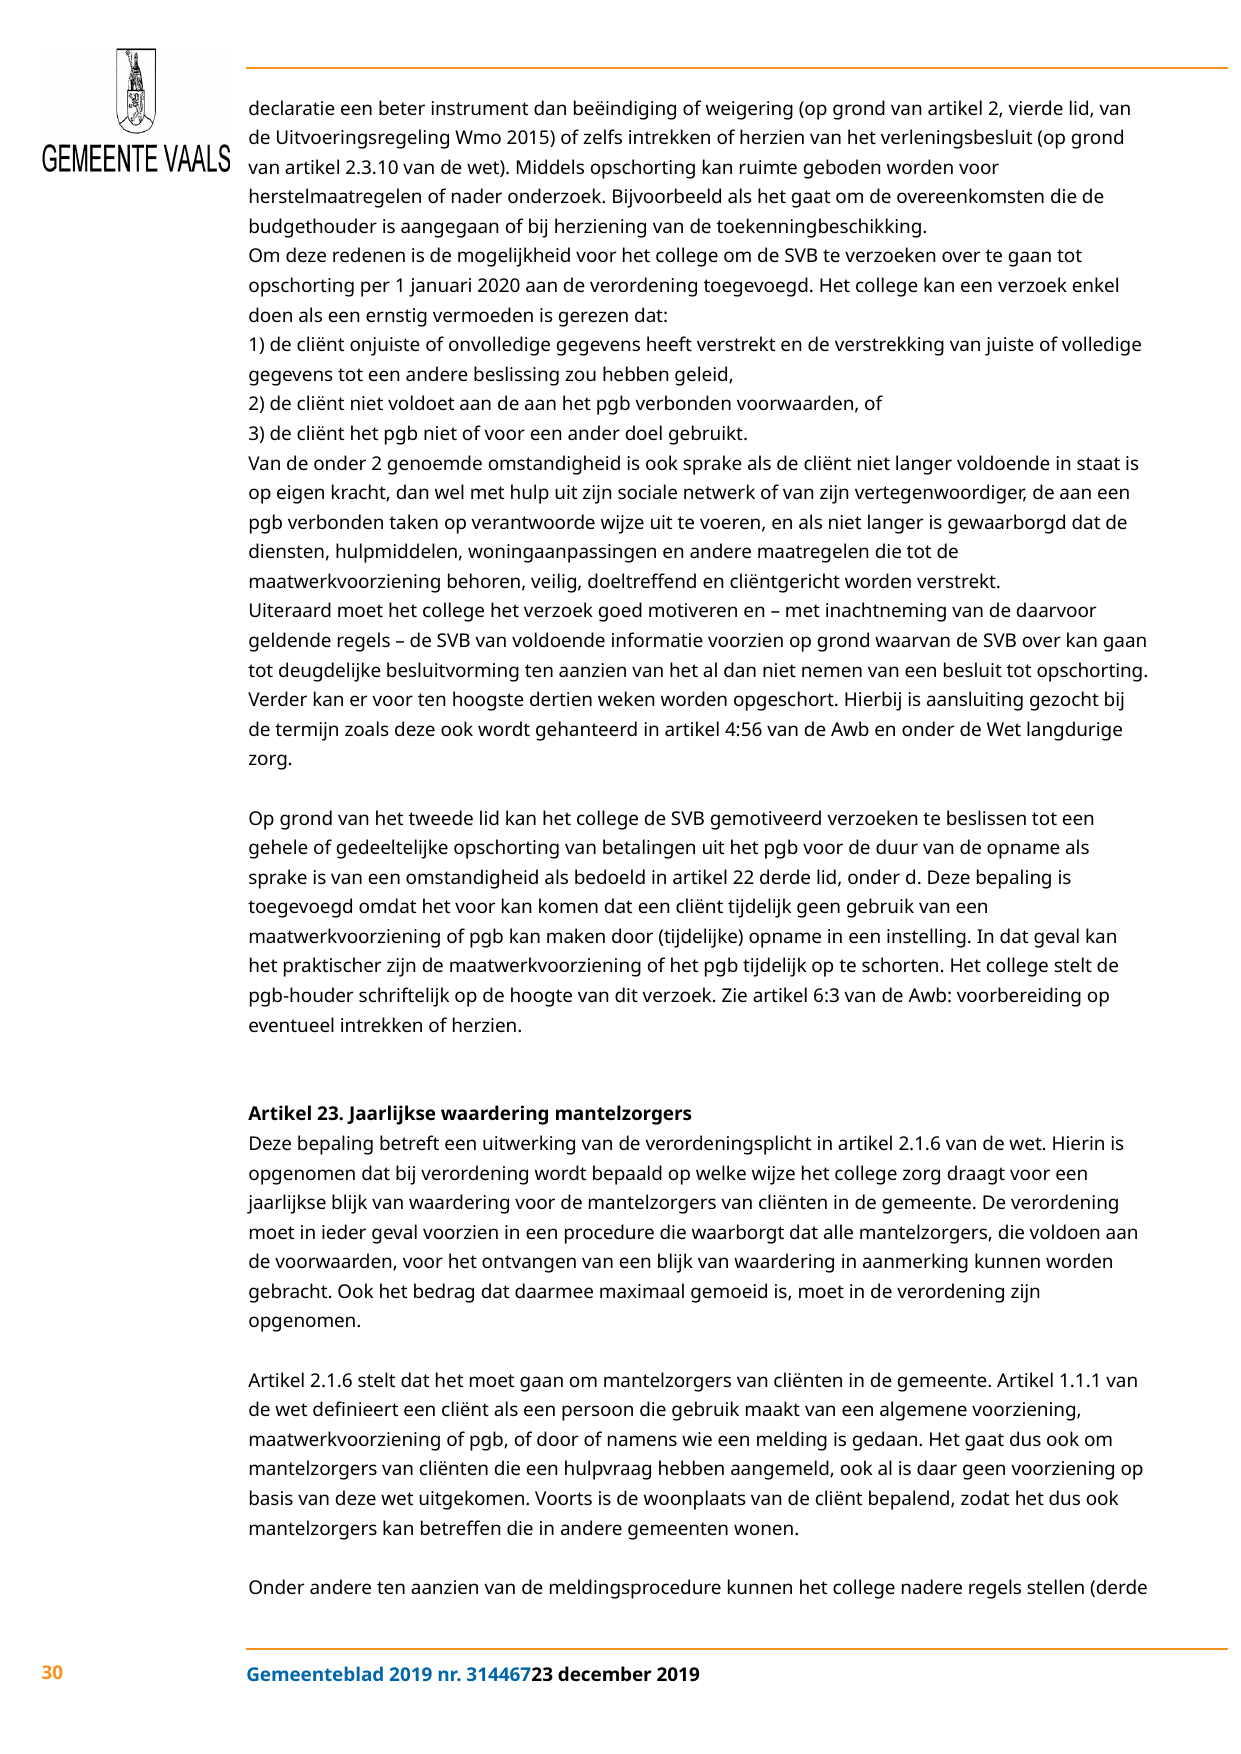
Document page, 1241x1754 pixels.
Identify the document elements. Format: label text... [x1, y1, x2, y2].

text Op grond van het tweede lid kan het college de SVB gemotiveerd verzoeken te beslissen tot een gehele of gedeeltelijke opschorting van betalingen uit het pgb voor de duur van de opname als sprake is van een omstandigheid als bedoeld in artikel 22 derde lid, onder d. Deze bepaling is toegevoegd omdat het voor kan komen dat een cliënt tijdelijk geen gebruik van een maatwerkvoorziening of pgb kan maken door (tijdelijke) opname in een instelling. In dat geval kan het praktischer zijn de maatwerkvoorziening of het pgb tijdelijk op te schorten. Het college stelt de pgb-houder schriftelijk op de hoogte van dit verzoek. Zie artikel 6:3 van de Awb: voorbereiding op eventueel intrekken of herzien. [248, 805, 1152, 1038]
text Uiteraard moet het college het verzoek goed motiveren en – met inachtneming van de daarvoor geldende regels – de SVB van voldoende informatie voorzien op grond waarvan de SVB over kan gaan tot deugdelijke besluitvorming ten aanzien van het al dan niet nemen van een besluit tot opschorting. [248, 598, 1152, 683]
text Artikel 2.1.6 stelt dat het moet gaan om mantelzorgers van cliënten in de gemeente. Artikel 1.1.1 van de wet definieert een cliënt als een persoon die gebruik maakt van een algemene voorziening, maatwerkvoorziening of pgb, of door of namens wie een melding is gedaan. Het gaat dus ook om mantelzorgers van cliënten die een hulpvraag hebben aangemeld, ook al is daar geen voorziening op basis van deze wet uitgekomen. Voorts is de woonplaats van de cliënt bepalend, zodat het dus ook mantelzorgers kan betreffen die in andere gemeenten wonen. [248, 1367, 1152, 1541]
text Artikel 23. Jaarlijkse waardering mantelzorgers [248, 1101, 1152, 1126]
text Onder andere ten aanzien van de meldingsprocedure kunnen het college nadere regels stellen (derde [248, 1574, 1152, 1600]
text 3) de cliënt het pgb niet of voor een ander doel gebruikt. [248, 420, 1152, 446]
picture [41, 47, 231, 172]
text Om deze redenen is de mogelijkheid voor het college om de SVB te verzoeken over te gaan tot opschorting per 1 januari 2020 aan de verordening toegevoegd. Het college kan een verzoek enkel doen als een ernstig vermoeden is gerezen dat: [248, 243, 1152, 328]
text 1) de cliënt onjuiste of onvolledige gegevens heeft verstrekt en de verstrekking van juiste of volledige gegevens tot een andere beslissing zou hebben geleid, [248, 331, 1152, 387]
text Van de onder 2 genoemde omstandigheid is ook sprake als de cliënt niet langer voldoende in staat is op eigen kracht, dan wel met hulp uit zijn sociale netwerk of van zijn vertegenwoordiger, de aan een pgb verbonden taken op verantwoorde wijze uit te voeren, en als niet langer is gewaarborgd dat de diensten, hulpmiddelen, woningaanpassingen en andere maatregelen die tot de maatwerkvoorziening behoren, veilig, doeltreffend en cliëntgericht worden verstrekt. [248, 450, 1152, 594]
text Verder kan er voor ten hoogste dertien weken worden opgeschort. Hierbij is aansluiting gezocht bij de termijn zoals deze ook wordt gehanteerd in artikel 4:56 van de Awb en onder de Wet langdurige zorg. [248, 686, 1152, 771]
text declaratie een beter instrument dan beëindiging of weigering (op grond van artikel 2, vierde lid, van de Uitvoeringsregeling Wmo 2015) of zelfs intrekken of herzien van het verleningsbesluit (op grond van artikel 2.3.10 van de wet). Middels opschorting kan ruimte geboden worden voor herstelmaatregelen of nader onderzoek. Bijvoorbeeld als het gaat om de overeenkomsten die de budgethouder is aangegaan of bij herziening van de toekenningbeschikking. [248, 95, 1152, 239]
text Deze bepaling betreft een uitwerking van de verordeningsplicht in artikel 2.1.6 van de wet. Hierin is opgenomen dat bij verordening wordt bepaald op welke wijze het college zorg draagt voor een jaarlijkse blijk van waardering voor de mantelzorgers van cliënten in de gemeente. De verordening moet in ieder geval voorzien in een procedure die waarborgt dat alle mantelzorgers, die voldoen aan de voorwaarden, voor het ontvangen van een blijk van waardering in aanmerking kunnen worden gebracht. Ook het bedrag dat daarmee maximaal gemoeid is, moet in de verordening zijn opgenomen. [248, 1130, 1152, 1333]
text 2) de cliënt niet voldoet aan de aan het pgb verbonden voorwaarden, of [248, 391, 1152, 416]
